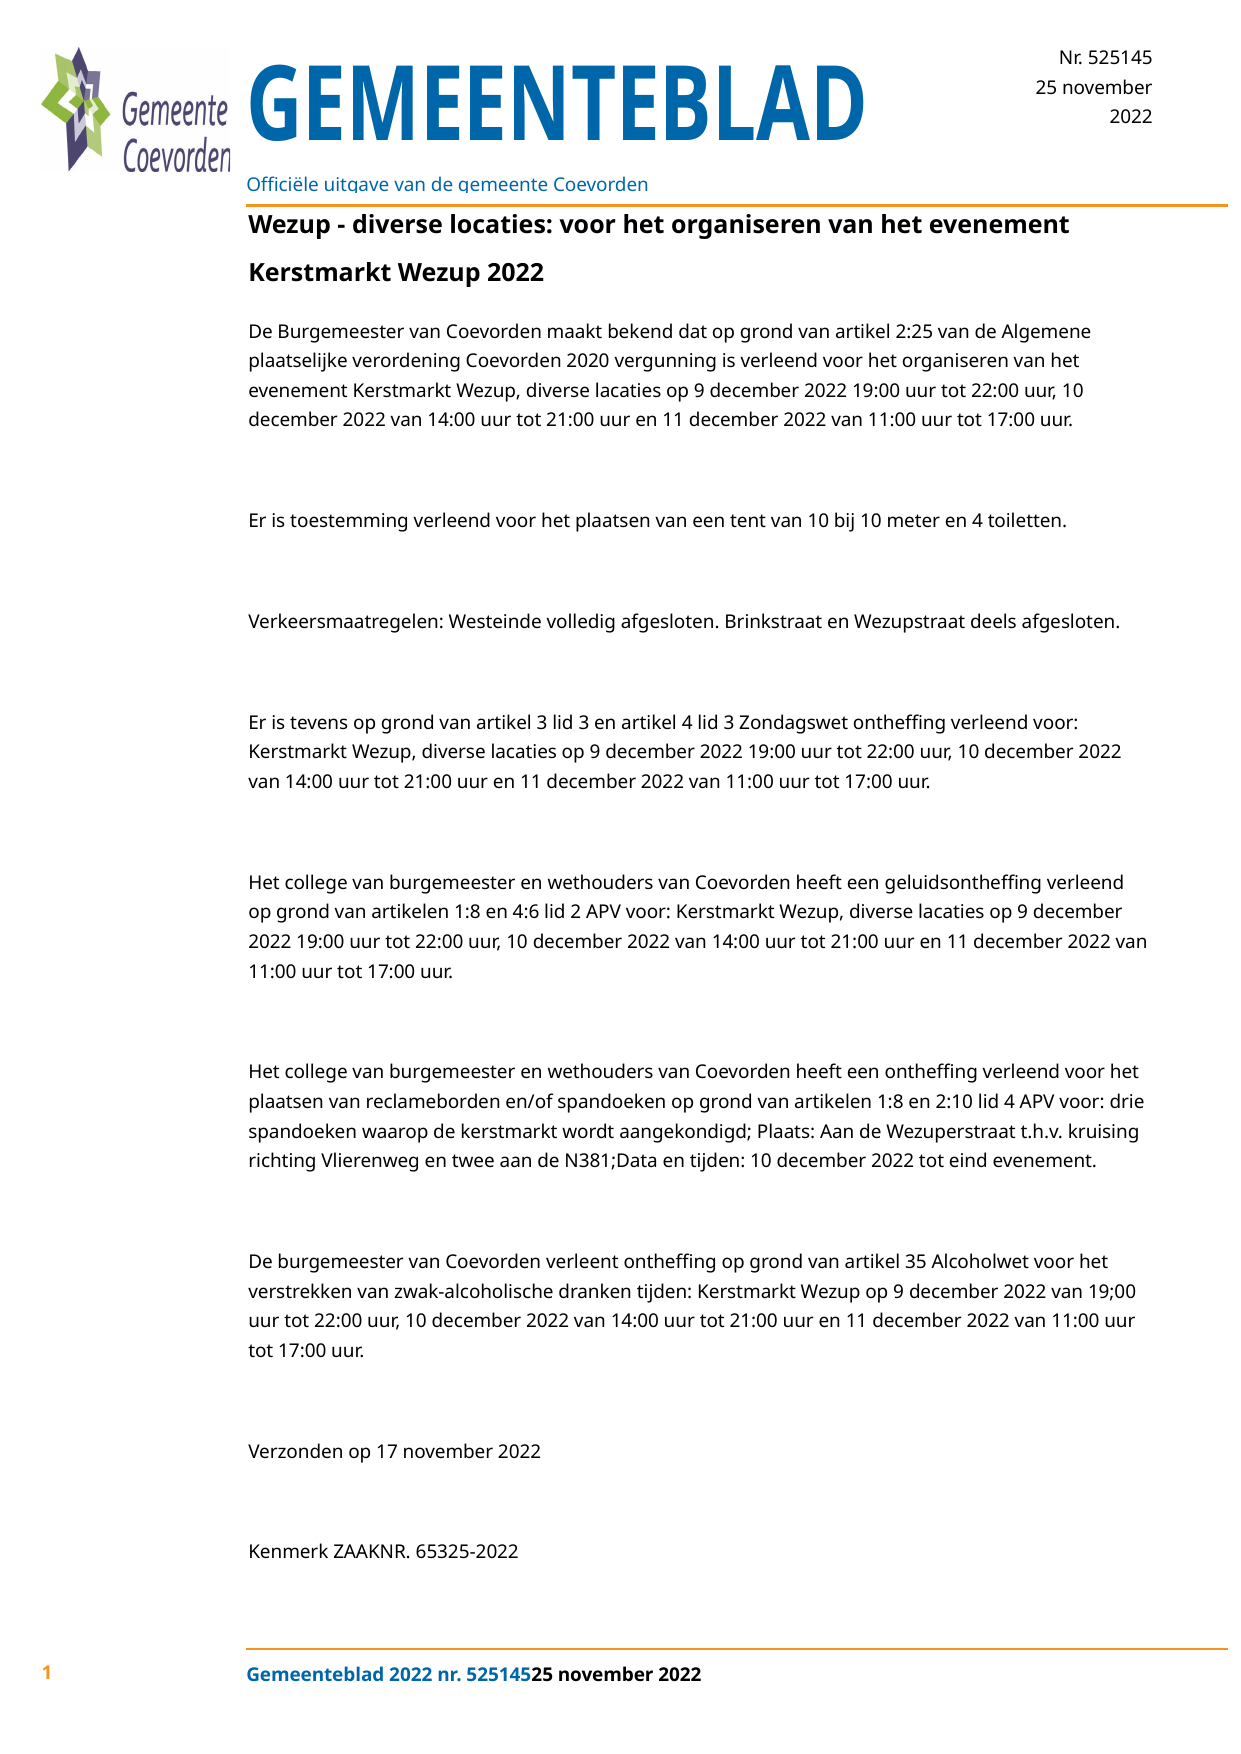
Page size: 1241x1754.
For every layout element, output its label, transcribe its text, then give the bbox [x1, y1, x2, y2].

text Er is toestemming verleend voor het plaatsen van een tent van 10 bij 10 meter en 4 toiletten. [248, 507, 1152, 533]
text Het college van burgemeester en wethouders van Coevorden heeft een geluidsontheffing verleend op grond van artikelen 1:8 en 4:6 lid 2 APV voor: Kerstmarkt Wezup, diverse lacaties op 9 december 2022 19:00 uur tot 22:00 uur, 10 december 2022 van 14:00 uur tot 21:00 uur en 11 december 2022 van 11:00 uur tot 17:00 uur. [248, 869, 1152, 984]
text De burgemeester van Coevorden verleent ontheffing op grond van artikel 35 Alcoholwet voor het verstrekken van zwak-alcoholische dranken tijden: Kerstmarkt Wezup op 9 december 2022 van 19;00 uur tot 22:00 uur, 10 december 2022 van 14:00 uur tot 21:00 uur en 11 december 2022 van 11:00 uur tot 17:00 uur. [248, 1248, 1152, 1363]
text De Burgemeester van Coevorden maakt bekend dat op grond van artikel 2:25 van de Algemene plaatselijke verordening Coevorden 2020 vergunning is verleend voor het organiseren van het evenement Kerstmarkt Wezup, diverse lacaties op 9 december 2022 19:00 uur tot 22:00 uur, 10 december 2022 van 14:00 uur tot 21:00 uur en 11 december 2022 van 11:00 uur tot 17:00 uur. [248, 318, 1152, 432]
text Verzonden op 17 november 2022 [248, 1438, 1152, 1464]
text Er is tevens op grond van artikel 3 lid 3 en artikel 4 lid 3 Zondagswet ontheffing verleend voor: Kerstmarkt Wezup, diverse lacaties op 9 december 2022 19:00 uur tot 22:00 uur, 10 december 2022 van 14:00 uur tot 21:00 uur en 11 december 2022 van 11:00 uur tot 17:00 uur. [248, 709, 1152, 794]
text Verkeersmaatregelen: Westeinde volledig afgesloten. Brinkstraat en Wezupstraat deels afgesloten. [248, 608, 1152, 634]
text Wezup - diverse locaties: voor het organiseren van het evenement Kerstmarkt Wezup 2022 [248, 207, 1152, 288]
text Het college van burgemeester en wethouders van Coevorden heeft een ontheffing verleend voor het plaatsen van reclameborden en/of spandoeken op grond van artikelen 1:8 en 2:10 lid 4 APV voor: drie spandoeken waarop de kerstmarkt wordt aangekondigd; Plaats: Aan de Wezuperstraat t.h.v. kruising richting Vlierenweg en twee aan de N381;Data en tijden: 10 december 2022 tot eind evenement. [248, 1059, 1152, 1173]
picture [41, 47, 231, 172]
text Kenmerk ZAAKNR. 65325-2022 [248, 1539, 1152, 1564]
